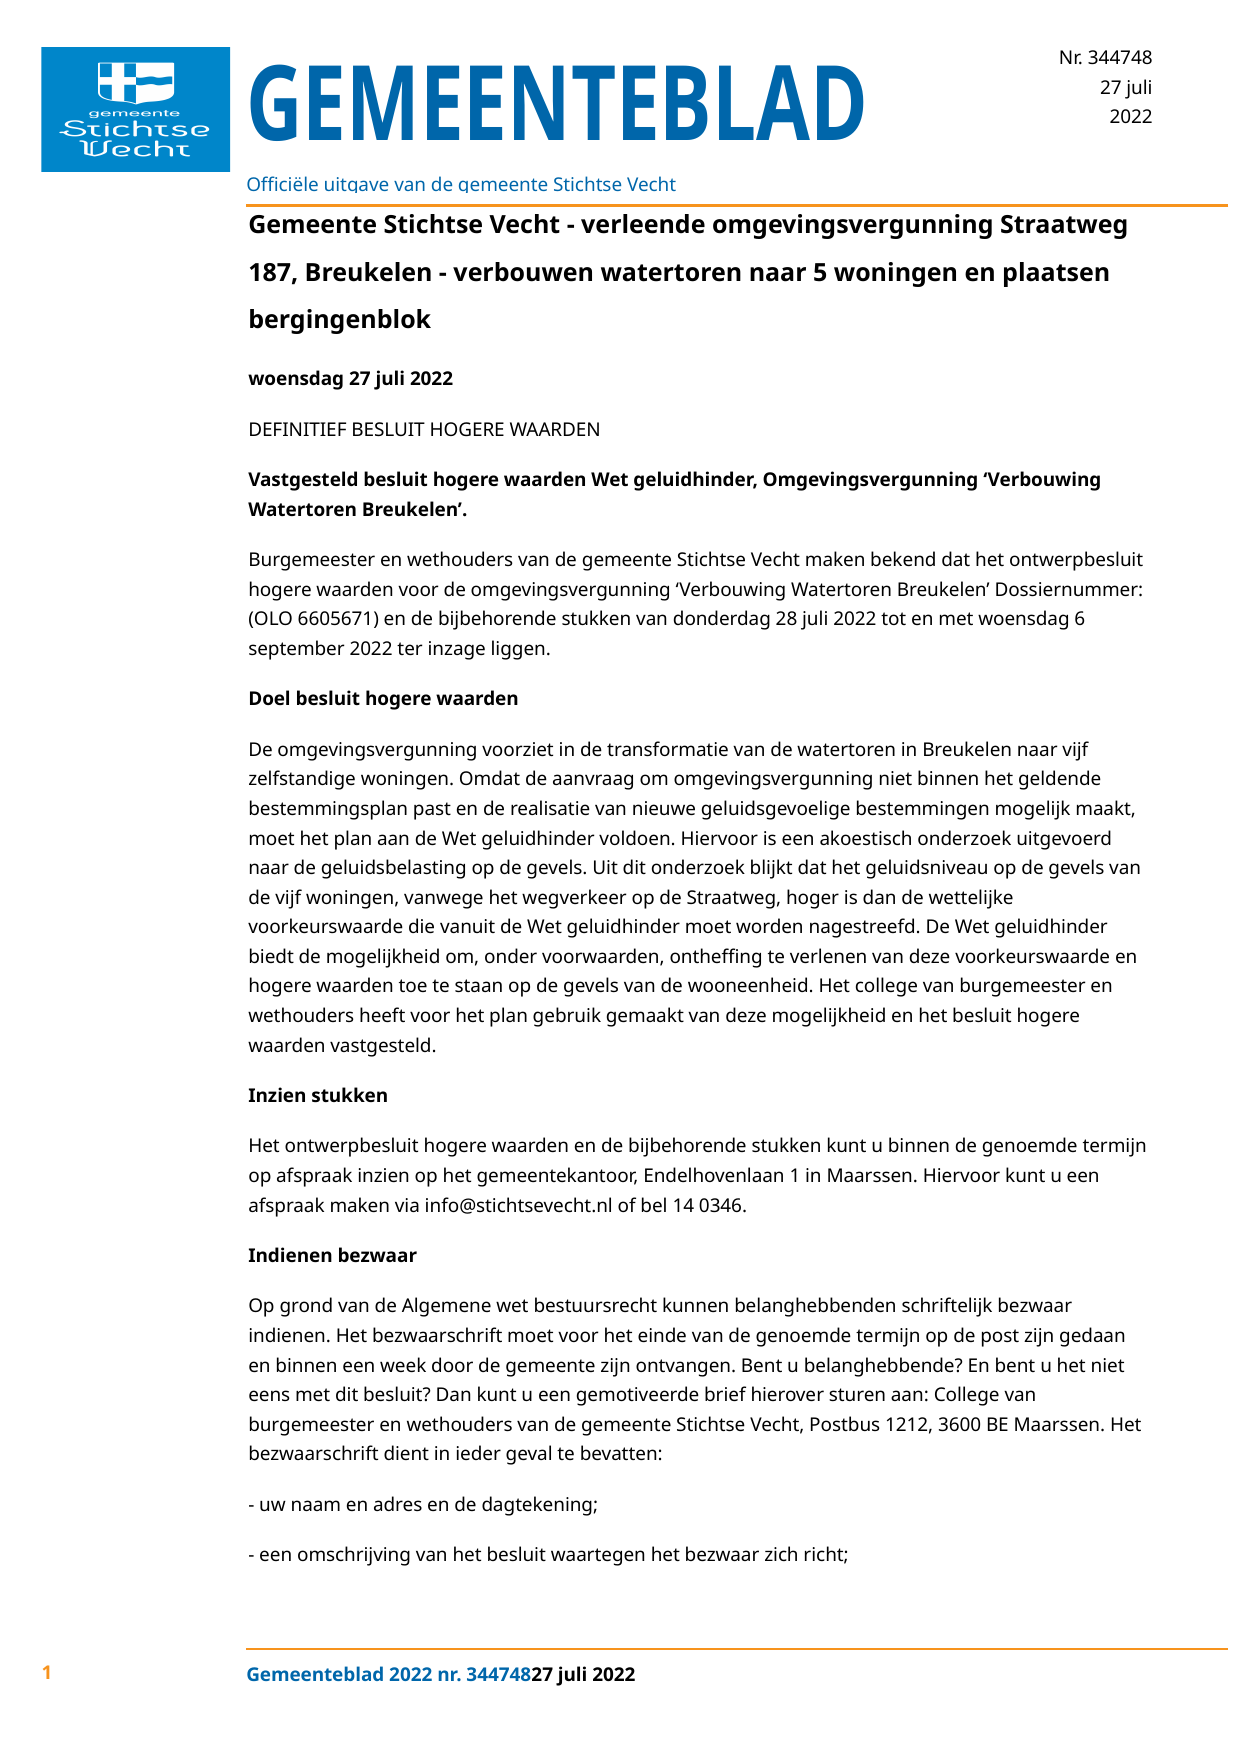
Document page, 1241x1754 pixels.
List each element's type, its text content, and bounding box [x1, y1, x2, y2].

text Gemeente Stichtse Vecht - verleende omgevingsvergunning Straatweg 187, Breukelen - verbouwen watertoren naar 5 woningen en plaatsen bergingenblok [248, 207, 1152, 336]
text DEFINITIEF BESLUIT HOGERE WAARDEN [248, 416, 1152, 442]
text - een omschrijving van het besluit waartegen het bezwaar zich richt; [248, 1541, 1152, 1567]
text Het ontwerpbesluit hogere waarden en de bijbehorende stukken kunt u binnen de genoemde termijn op afspraak inzien op het gemeentekantoor, Endelhovenlaan 1 in Maarssen. Hiervoor kunt u een afspraak maken via info@stichtsevecht.nl of bel 14 0346. [248, 1133, 1152, 1217]
text woensdag 27 juli 2022 [248, 366, 1152, 391]
text Vastgesteld besluit hogere waarden Wet geluidhinder, Omgevingsvergunning ‘Verbouwing Watertoren Breukelen’. [248, 466, 1152, 522]
text Doel besluit hogere waarden [248, 686, 1152, 711]
picture [137, 63, 174, 103]
text Burgemeester en wethouders van de gemeente Stichtse Vecht maken bekend dat het ontwerpbesluit hogere waarden voor de omgevingsvergunning ‘Verbouwing Watertoren Breukelen’ Dossiernummer: (OLO 6605671) en de bijbehorende stukken van donderdag 28 juli 2022 tot en met woensdag 6 september 2022 ter inzage liggen. [248, 546, 1152, 661]
text De omgevingsvergunning voorziet in de transformatie van de watertoren in Breukelen naar vijf zelfstandige woningen. Omdat de aanvraag om omgevingsvergunning niet binnen het geldende bestemmingsplan past en de realisatie van nieuwe geluidsgevoelige bestemmingen mogelijk maakt, moet het plan aan de Wet geluidhinder voldoen. Hiervoor is een akoestisch onderzoek uitgevoerd naar de geluidsbelasting op de gevels. Uit dit onderzoek blijkt dat het geluidsniveau op de gevels van de vijf woningen, vanwege het wegverkeer op de Straatweg, hoger is dan de wettelijke voorkeurswaarde die vanuit de Wet geluidhinder moet worden nagestreefd. De Wet geluidhinder biedt de mogelijkheid om, onder voorwaarden, ontheffing te verlenen van deze voorkeurswaarde en hogere waarden toe te staan op de gevels van de wooneenheid. Het college van burgemeester en wethouders heeft voor het plan gebruik gemaakt van deze mogelijkheid en het besluit hogere waarden vastgesteld. [248, 736, 1152, 1057]
text - uw naam en adres en de dagtekening; [248, 1491, 1152, 1517]
text Op grond van de Algemene wet bestuursrecht kunnen belanghebbenden schriftelijk bezwaar indienen. Het bezwaarschrift moet voor het einde van de genoemde termijn op de post zijn gedaan en binnen een week door de gemeente zijn ontvangen. Bent u belanghebbende? En bent u het niet eens met dit besluit? Dan kunt u een gemotiveerde brief hierover sturen aan: College van burgemeester en wethouders van de gemeente Stichtse Vecht, Postbus 1212, 3600 BE Maarssen. Het bezwaarschrift dient in ieder geval te bevatten: [248, 1293, 1152, 1466]
text Inzien stukken [248, 1082, 1152, 1108]
text Indienen bezwaar [248, 1242, 1152, 1268]
picture [99, 63, 135, 101]
